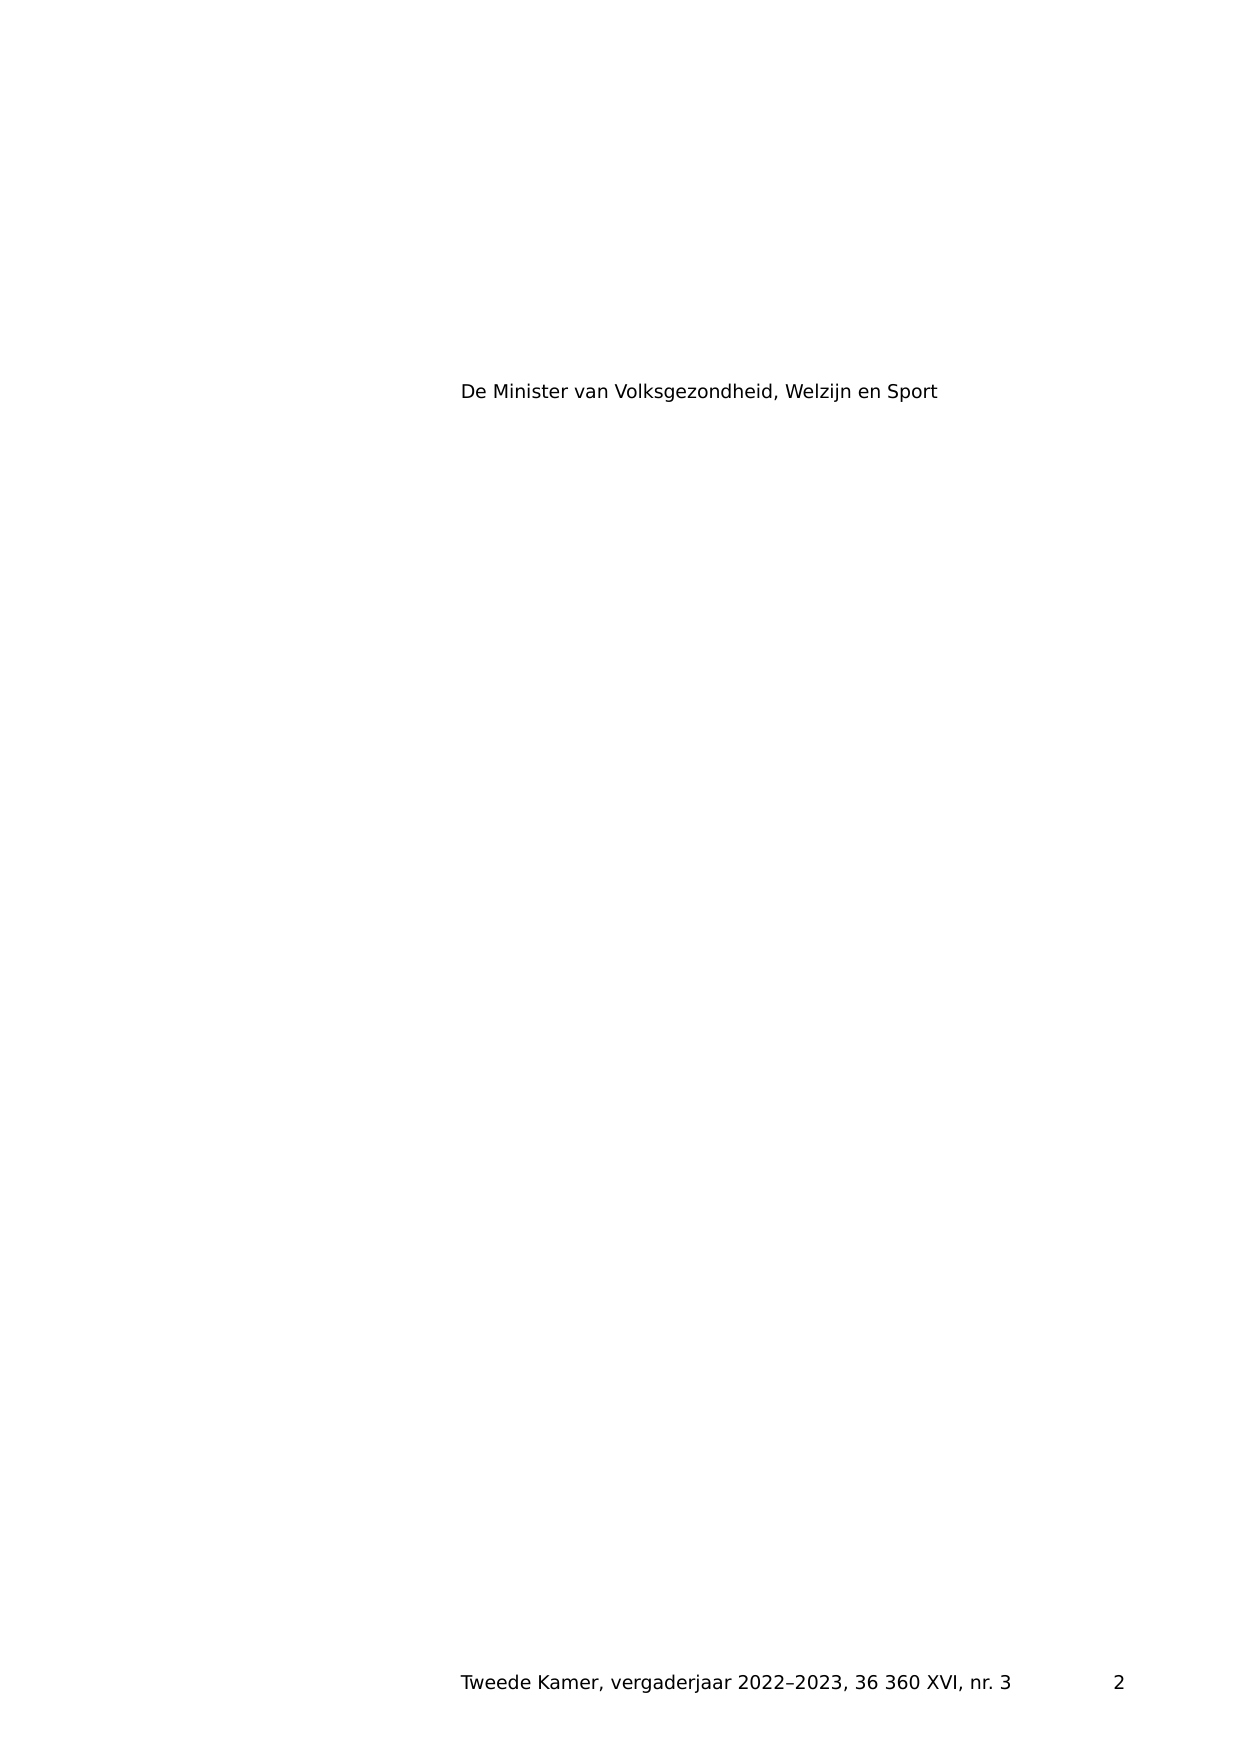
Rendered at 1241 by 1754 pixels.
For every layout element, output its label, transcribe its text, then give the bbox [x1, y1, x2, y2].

text De Minister van Volksgezondheid, Welzijn en Sport [461, 381, 1125, 403]
